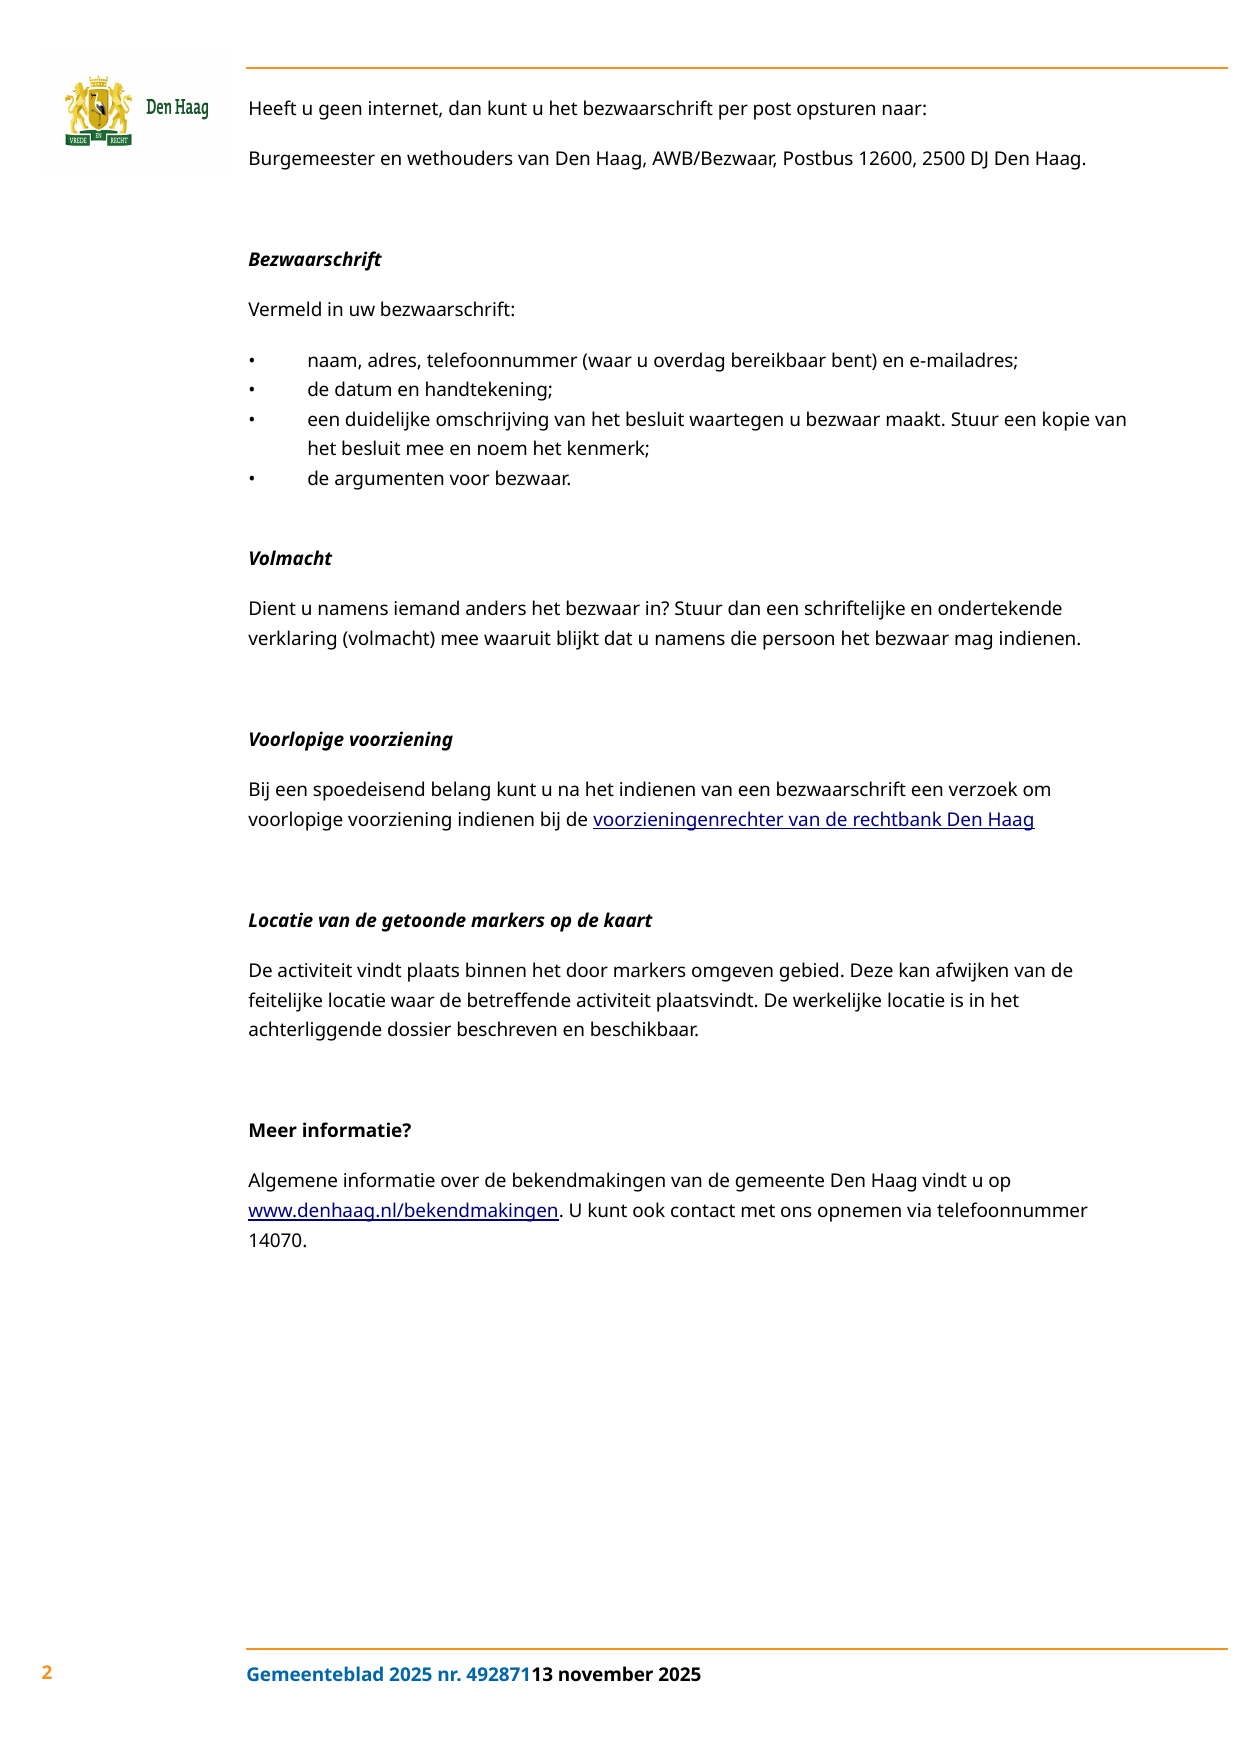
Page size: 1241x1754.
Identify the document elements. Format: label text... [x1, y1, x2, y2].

text Heeft u geen internet, dan kunt u het bezwaarschrift per post opsturen naar: [248, 95, 1152, 121]
text Bij een spoedeisend belang kunt u na het indienen van een bezwaarschrift een verzoek om voorlopige voorziening indienen bij de voorzieningenrechter van de rechtbank Den Haag [248, 776, 1152, 832]
text Algemene informatie over de bekendmakingen van de gemeente Den Haag vindt u op www.denhaag.nl/bekendmakingen. U kunt ook contact met ons opnemen via telefoonnummer 14070. [248, 1168, 1152, 1253]
list de argumenten voor bezwaar. [248, 465, 1152, 491]
list de datum en handtekening; [248, 376, 1152, 402]
text Burgemeester en wethouders van Den Haag, AWB/Bezwaar, Postbus 12600, 2500 DJ Den Haag. [248, 145, 1152, 171]
list een duidelijke omschrijving van het besluit waartegen u bezwaar maakt. Stuur een kopie van het besluit mee en noem het kenmerk; [248, 406, 1152, 461]
picture [41, 47, 231, 172]
text De activiteit vindt plaats binnen het door markers omgeven gebied. Deze kan afwijken van de feitelijke locatie waar de betreffende activiteit plaatsvindt. De werkelijke locatie is in het achterliggende dossier beschreven en beschikbaar. [248, 957, 1152, 1042]
list naam, adres, telefoonnummer (waar u overdag bereikbaar bent) en e-mailadres; [248, 347, 1152, 373]
text Voorlopige voorziening [248, 726, 1152, 752]
text Locatie van de getoonde markers op de kaart [248, 907, 1152, 933]
text Bezwaarschrift [248, 246, 1152, 272]
text Dient u namens iemand anders het bezwaar in? Stuur dan een schriftelijke en ondertekende verklaring (volmacht) mee waaruit blijkt dat u namens die persoon het bezwaar mag indienen. [248, 596, 1152, 651]
text Vermeld in uw bezwaarschrift: [248, 296, 1152, 322]
text Volmacht [248, 545, 1152, 571]
text Meer informatie? [248, 1117, 1152, 1143]
